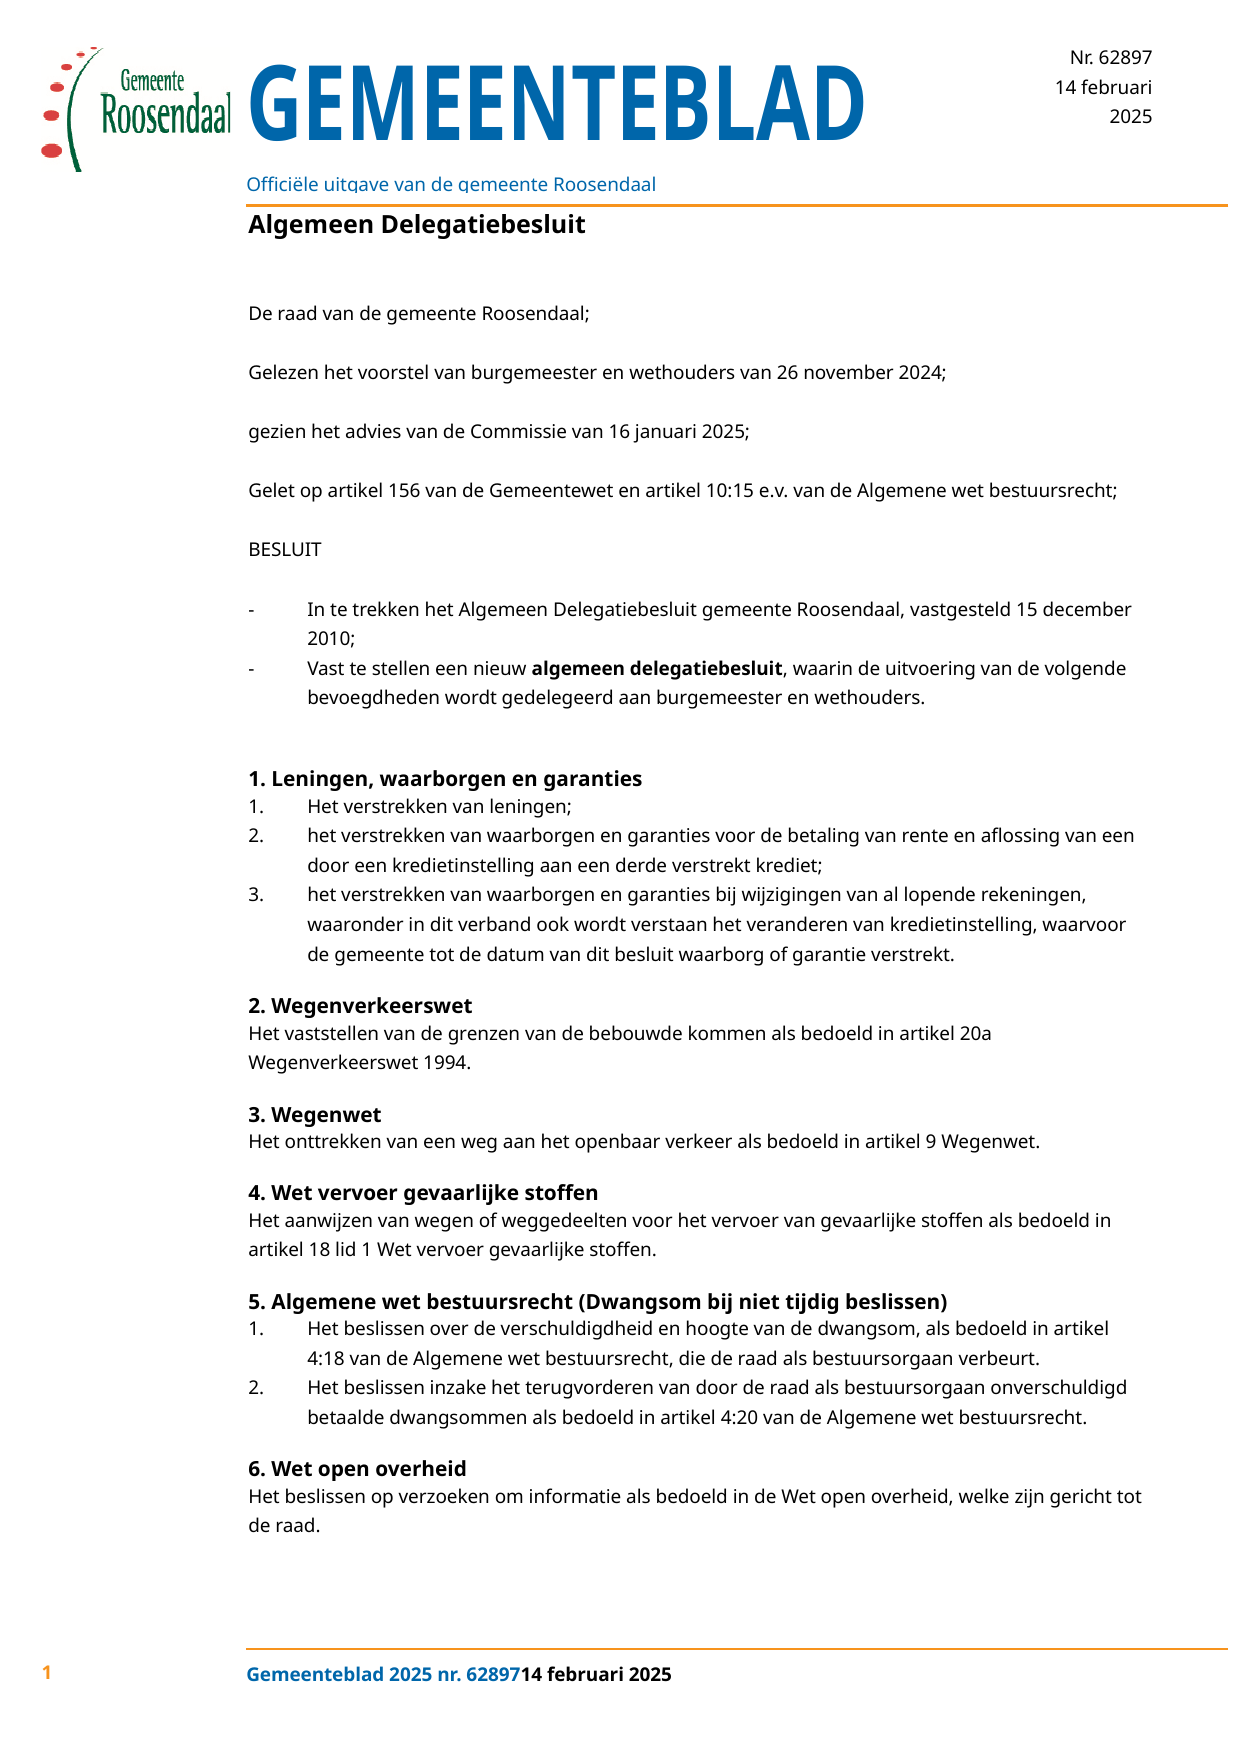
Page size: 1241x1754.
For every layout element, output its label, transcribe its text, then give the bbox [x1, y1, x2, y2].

text Het aanwijzen van wegen of weggedeelten voor het vervoer van gevaarlijke stoffen als bedoeld in artikel 18 lid 1 Wet vervoer gevaarlijke stoffen. [248, 1207, 1152, 1262]
list het verstrekken van waarborgen en garanties bij wijzigingen van al lopende rekeningen, waaronder in dit verband ook wordt verstaan het veranderen van kredietinstelling, waarvoor de gemeente tot de datum van dit besluit waarborg of garantie verstrekt. [248, 882, 1152, 967]
text Het onttrekken van een weg aan het openbaar verkeer als bedoeld in artikel 9 Wegenwet. [248, 1128, 1152, 1154]
text Gelezen het voorstel van burgemeester en wethouders van 26 november 2024; [248, 359, 1152, 385]
list Het verstrekken van leningen; [248, 793, 1152, 819]
text 6. Wet open overheid [248, 1454, 1152, 1483]
list In te trekken het Algemeen Delegatiebesluit gemeente Roosendaal, vastgesteld 15 december 2010; [248, 596, 1152, 651]
text 5. Algemene wet bestuursrecht (Dwangsom bij niet tijdig beslissen) [248, 1287, 1152, 1315]
text 4. Wet vervoer gevaarlijke stoffen [248, 1178, 1152, 1207]
picture [41, 47, 231, 172]
list Vast te stellen een nieuw algemeen delegatiebesluit, waarin de uitvoering van de volgende bevoegdheden wordt gedelegeerd aan burgemeester en wethouders. [248, 655, 1152, 710]
text Het vaststellen van de grenzen van de bebouwde kommen als bedoeld in artikel 20a Wegenverkeerswet 1994. [248, 1020, 1152, 1075]
text Gelet op artikel 156 van de Gemeentewet en artikel 10:15 e.v. van de Algemene wet bestuursrecht; [248, 477, 1152, 503]
list Het beslissen inzake het terugvorderen van door de raad als bestuursorgaan onverschuldigd betaalde dwangsommen als bedoeld in artikel 4:20 van de Algemene wet bestuursrecht. [248, 1374, 1152, 1430]
text 3. Wegenwet [248, 1100, 1152, 1128]
text Het beslissen op verzoeken om informatie als bedoeld in de Wet open overheid, welke zijn gericht tot de raad. [248, 1483, 1152, 1538]
list Het beslissen over de verschuldigdheid en hoogte van de dwangsom, als bedoeld in artikel 4:18 van de Algemene wet bestuursrecht, die de raad als bestuursorgaan verbeurt. [248, 1315, 1152, 1371]
text De raad van de gemeente Roosendaal; [248, 300, 1152, 326]
list het verstrekken van waarborgen en garanties voor de betaling van rente en aflossing van een door een kredietinstelling aan een derde verstrekt krediet; [248, 822, 1152, 878]
text 2. Wegenverkeerswet [248, 991, 1152, 1020]
text 1. Leningen, waarborgen en garanties [248, 764, 1152, 793]
text BESLUIT [248, 537, 1152, 562]
text Algemeen Delegatiebesluit [248, 207, 1152, 241]
text gezien het advies van de Commissie van 16 januari 2025; [248, 418, 1152, 444]
